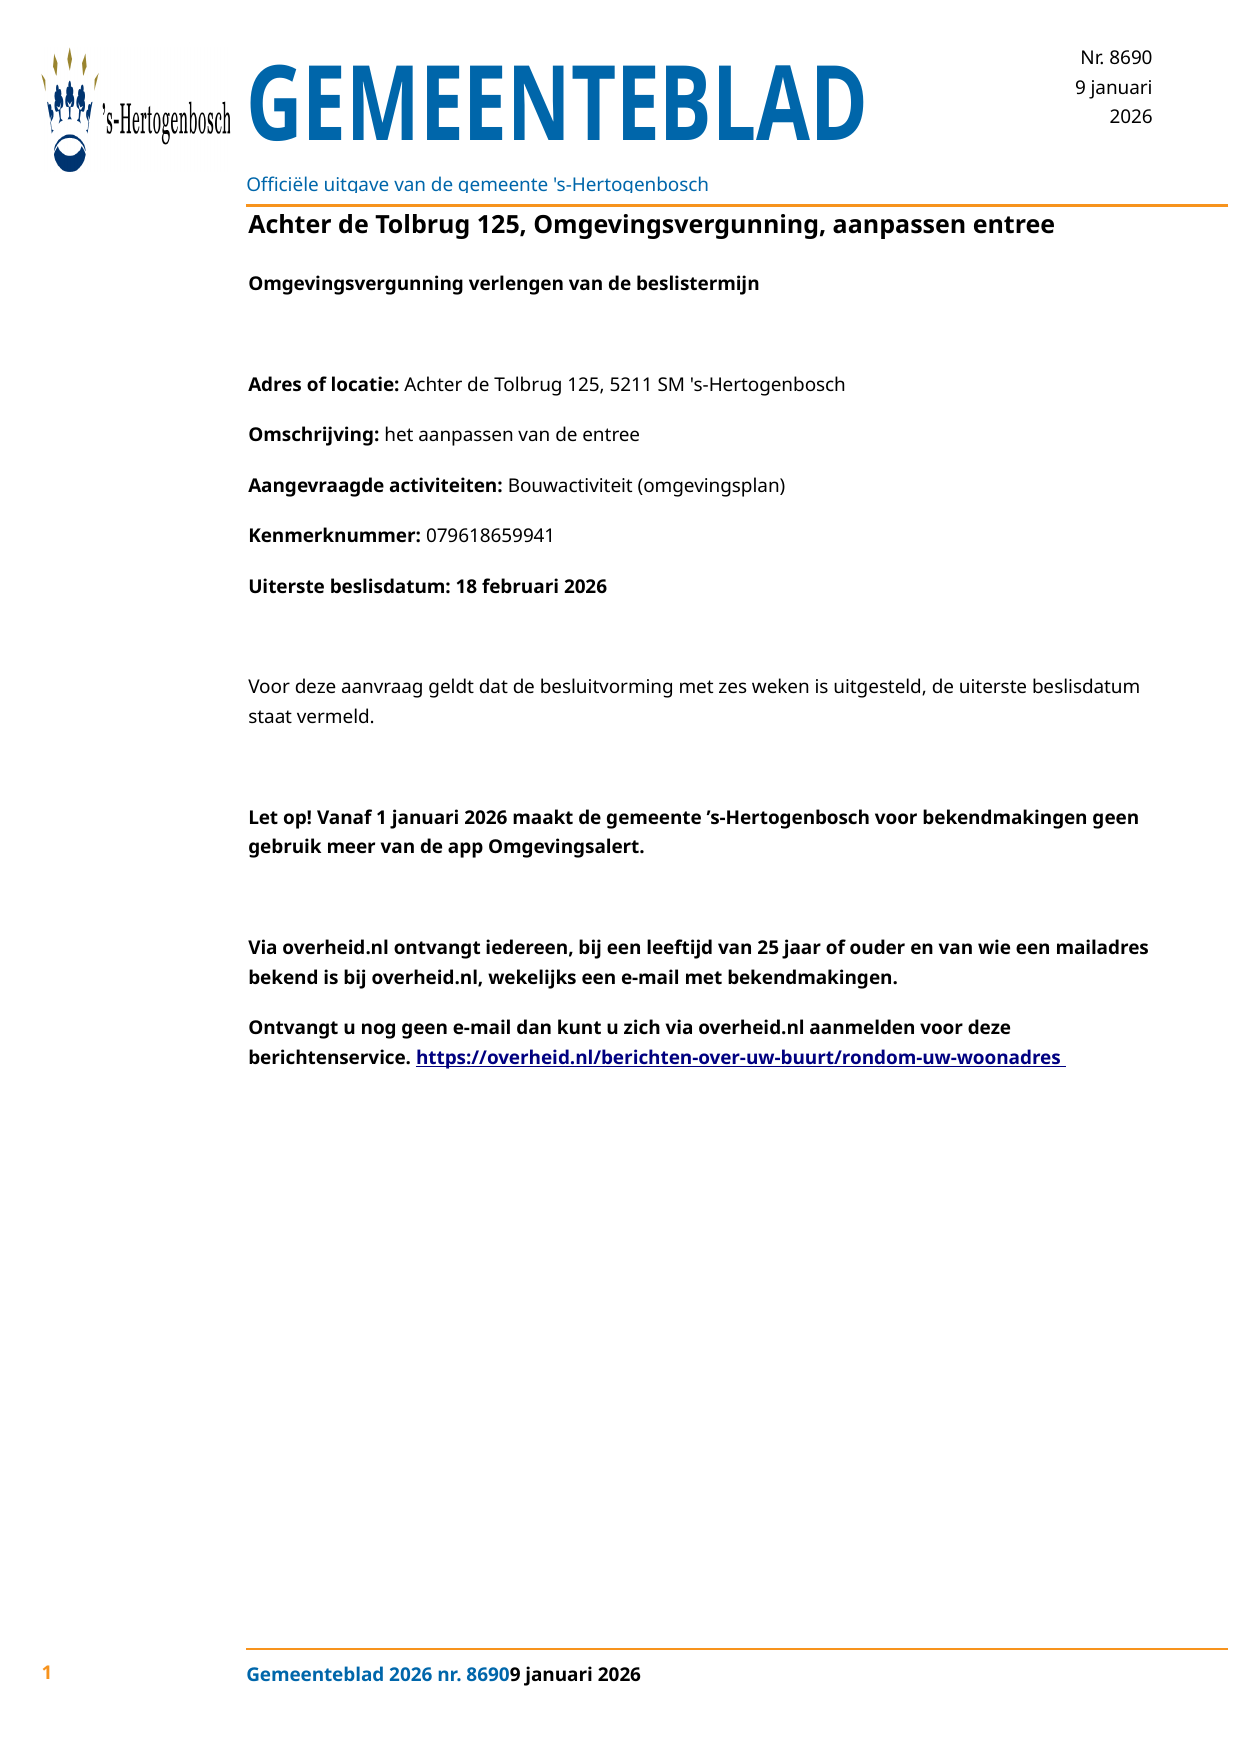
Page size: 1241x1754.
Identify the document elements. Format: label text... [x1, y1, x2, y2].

text Via overheid.nl ontvangt iedereen, bij een leeftijd van 25 jaar of ouder en van wie een mailadres bekend is bij overheid.nl, wekelijks een e-mail met bekendmakingen. [248, 934, 1152, 990]
text Achter de Tolbrug 125, Omgevingsvergunning, aanpassen entree [248, 207, 1152, 241]
text Voor deze aanvraag geldt dat de besluitvorming met zes weken is uitgesteld, de uiterste beslisdatum staat vermeld. [248, 674, 1152, 729]
text Kenmerknummer: 079618659941 [248, 522, 1152, 548]
text Uiterste beslisdatum: 18 februari 2026 [248, 573, 1152, 598]
picture [41, 47, 231, 172]
text Omschrijving: het aanpassen van de entree [248, 422, 1152, 447]
text Omgevingsvergunning verlengen van de beslistermijn [248, 270, 1152, 296]
text Adres of locatie: Achter de Tolbrug 125, 5211 SM 's-Hertogenbosch [248, 371, 1152, 397]
text Ontvangt u nog geen e-mail dan kunt u zich via overheid.nl aanmelden voor deze berichtenservice. https://overheid.nl/berichten-over-uw-buurt/rondom-uw-woonadres [248, 1014, 1152, 1070]
text Let op! Vanaf 1 januari 2026 maakt de gemeente ’s-Hertogenbosch voor bekendmakingen geen gebruik meer van de app Omgevingsalert. [248, 804, 1152, 859]
text Aangevraagde activiteiten: Bouwactiviteit (omgevingsplan) [248, 472, 1152, 498]
